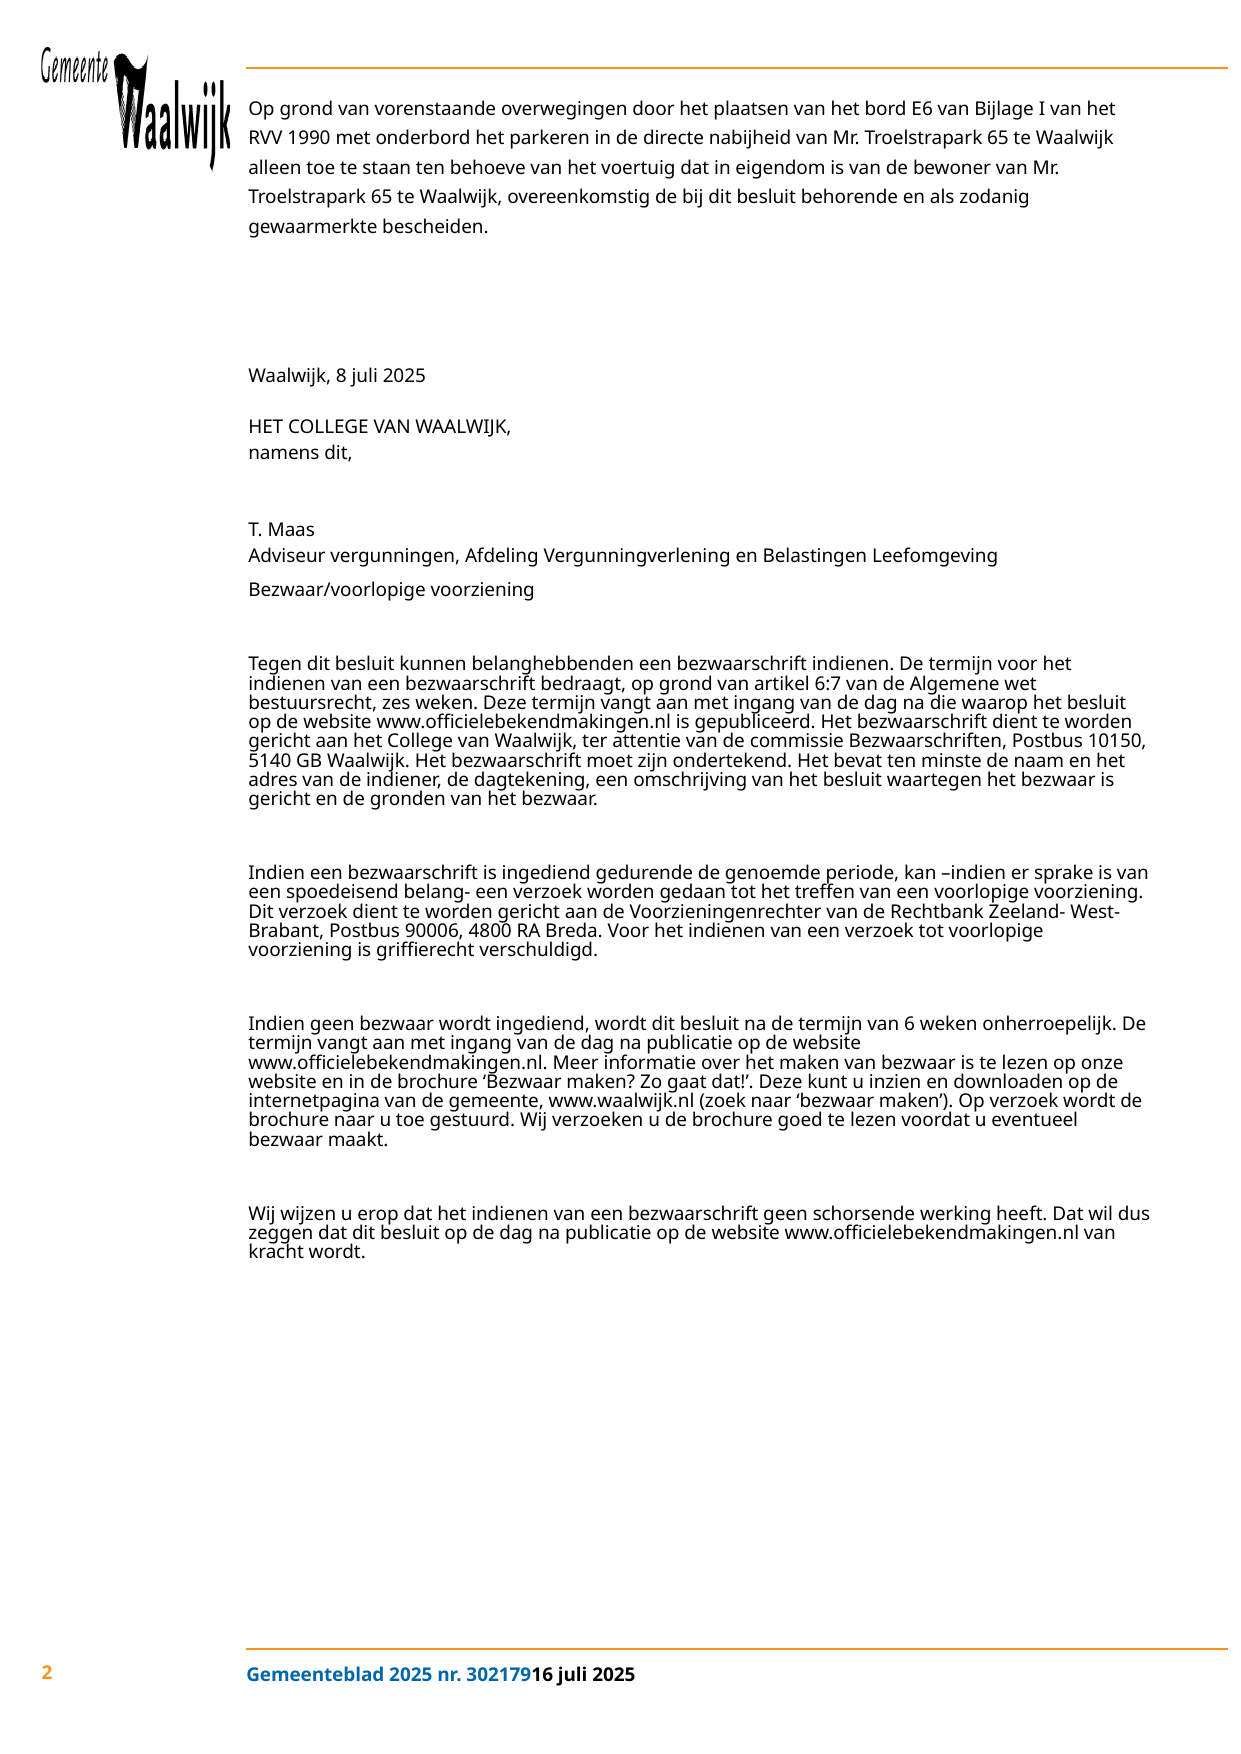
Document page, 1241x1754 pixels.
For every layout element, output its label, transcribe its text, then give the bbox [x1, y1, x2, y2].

text Waalwijk, 8 juli 2025 [248, 362, 1152, 387]
text Op grond van vorenstaande overwegingen door het plaatsen van het bord E6 van Bijlage I van het RVV 1990 met onderbord het parkeren in de directe nabijheid van Mr. Troelstrapark 65 te Waalwijk alleen toe te staan ten behoeve van het voertuig dat in eigendom is van de bewoner van Mr. Troelstrapark 65 te Waalwijk, overeenkomstig de bij dit besluit behorende en als zodanig gewaarmerkte bescheiden. [248, 95, 1152, 239]
text Wij wijzen u erop dat het indienen van een bezwaarschrift geen schorsende werking heeft. Dat wil dus zeggen dat dit besluit op de dag na publicatie op de website www.officielebekendmakingen.nl van kracht wordt. [248, 1205, 1152, 1262]
text HET COLLEGE VAN WAALWIJK, [248, 413, 1152, 439]
text Indien geen bezwaar wordt ingediend, wordt dit besluit na de termijn van 6 weken onherroepelijk. De termijn vangt aan met ingang van de dag na publicatie op de website www.officielebekendmakingen.nl. Meer informatie over het maken van bezwaar is te lezen op onze website en in de brochure ‘Bezwaar maken? Zo gaat dat!’. Deze kunt u inzien en downloaden op de internetpagina van de gemeente, www.waalwijk.nl (zoek naar ‘bezwaar maken’). Op verzoek wordt de brochure naar u toe gestuurd. Wij verzoeken u de brochure goed te lezen voordat u eventueel bezwaar maakt. [248, 1015, 1152, 1150]
picture [41, 47, 231, 172]
text Indien een bezwaarschrift is ingediend gedurende de genoemde periode, kan –indien er sprake is van een spoedeisend belang- een verzoek worden gedaan tot het treffen van een voorlopige voorziening. Dit verzoek dient te worden gericht aan de Voorzieningenrechter van de Rechtbank Zeeland- West- Brabant, Postbus 90006, 4800 RA Breda. Voor het indienen van een verzoek tot voorlopige voorziening is griffierecht verschuldigd. [248, 864, 1152, 960]
text namens dit, [248, 439, 1152, 465]
text T. Maas [248, 516, 1152, 542]
text Tegen dit besluit kunnen belanghebbenden een bezwaarschrift indienen. De termijn voor het indienen van een bezwaarschrift bedraagt, op grond van artikel 6:7 van de Algemene wet bestuursrecht, zes weken. Deze termijn vangt aan met ingang van de dag na die waarop het besluit op de website www.officielebekendmakingen.nl is gepubliceerd. Het bezwaarschrift dient te worden gericht aan het College van Waalwijk, ter attentie van de commissie Bezwaarschriften, Postbus 10150, 5140 GB Waalwijk. Het bezwaarschrift moet zijn ondertekend. Het bevat ten minste de naam en het adres van de indiener, de dagtekening, een omschrijving van het besluit waartegen het bezwaar is gericht en de gronden van het bezwaar. [248, 655, 1152, 809]
text Bezwaar/voorlopige voorziening [248, 581, 1152, 601]
text Adviseur vergunningen, Afdeling Vergunningverlening en Belastingen Leefomgeving [248, 542, 1152, 568]
